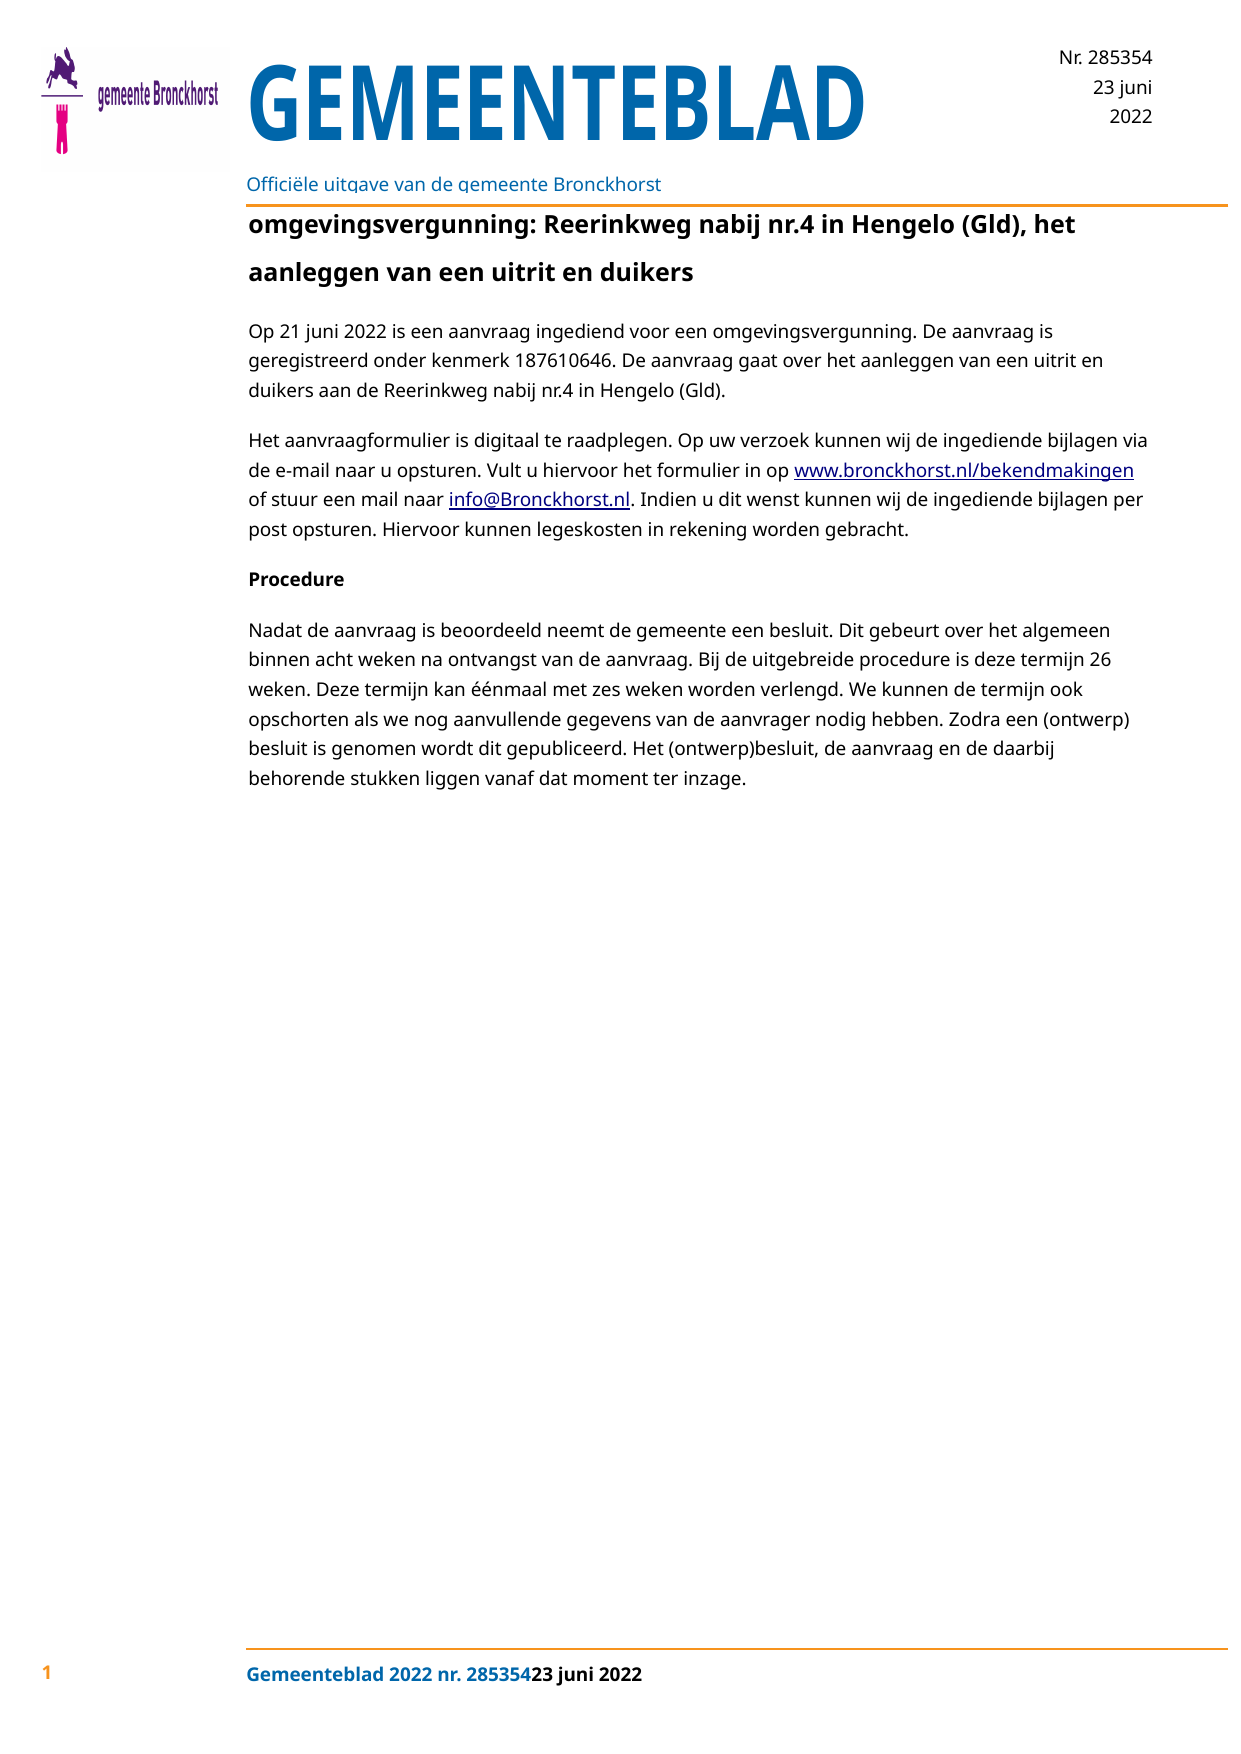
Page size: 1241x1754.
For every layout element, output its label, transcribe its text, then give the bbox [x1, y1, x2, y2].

text omgevingsvergunning: Reerinkweg nabij nr.4 in Hengelo (Gld), het aanleggen van een uitrit en duikers [248, 207, 1152, 288]
text Op 21 juni 2022 is een aanvraag ingediend voor een omgevingsvergunning. De aanvraag is geregistreerd onder kenmerk 187610646. De aanvraag gaat over het aanleggen van een uitrit en duikers aan de Reerinkweg nabij nr.4 in Hengelo (Gld). [248, 318, 1152, 403]
text Procedure [248, 567, 1152, 592]
text Het aanvraagformulier is digitaal te raadplegen. Op uw verzoek kunnen wij de ingediende bijlagen via de e-mail naar u opsturen. Vult u hiervoor het formulier in op www.bronckhorst.nl/bekendmakingen of stuur een mail naar info@Bronckhorst.nl. Indien u dit wenst kunnen wij de ingediende bijlagen per post opsturen. Hiervoor kunnen legeskosten in rekening worden gebracht. [248, 427, 1152, 542]
picture [41, 47, 231, 172]
text Nadat de aanvraag is beoordeeld neemt de gemeente een besluit. Dit gebeurt over het algemeen binnen acht weken na ontvangst van de aanvraag. Bij de uitgebreide procedure is deze termijn 26 weken. Deze termijn kan éénmaal met zes weken worden verlengd. We kunnen de termijn ook opschorten als we nog aanvullende gegevens van de aanvrager nodig hebben. Zodra een (ontwerp) besluit is genomen wordt dit gepubliceerd. Het (ontwerp)besluit, de aanvraag en de daarbij behorende stukken liggen vanaf dat moment ter inzage. [248, 617, 1152, 791]
